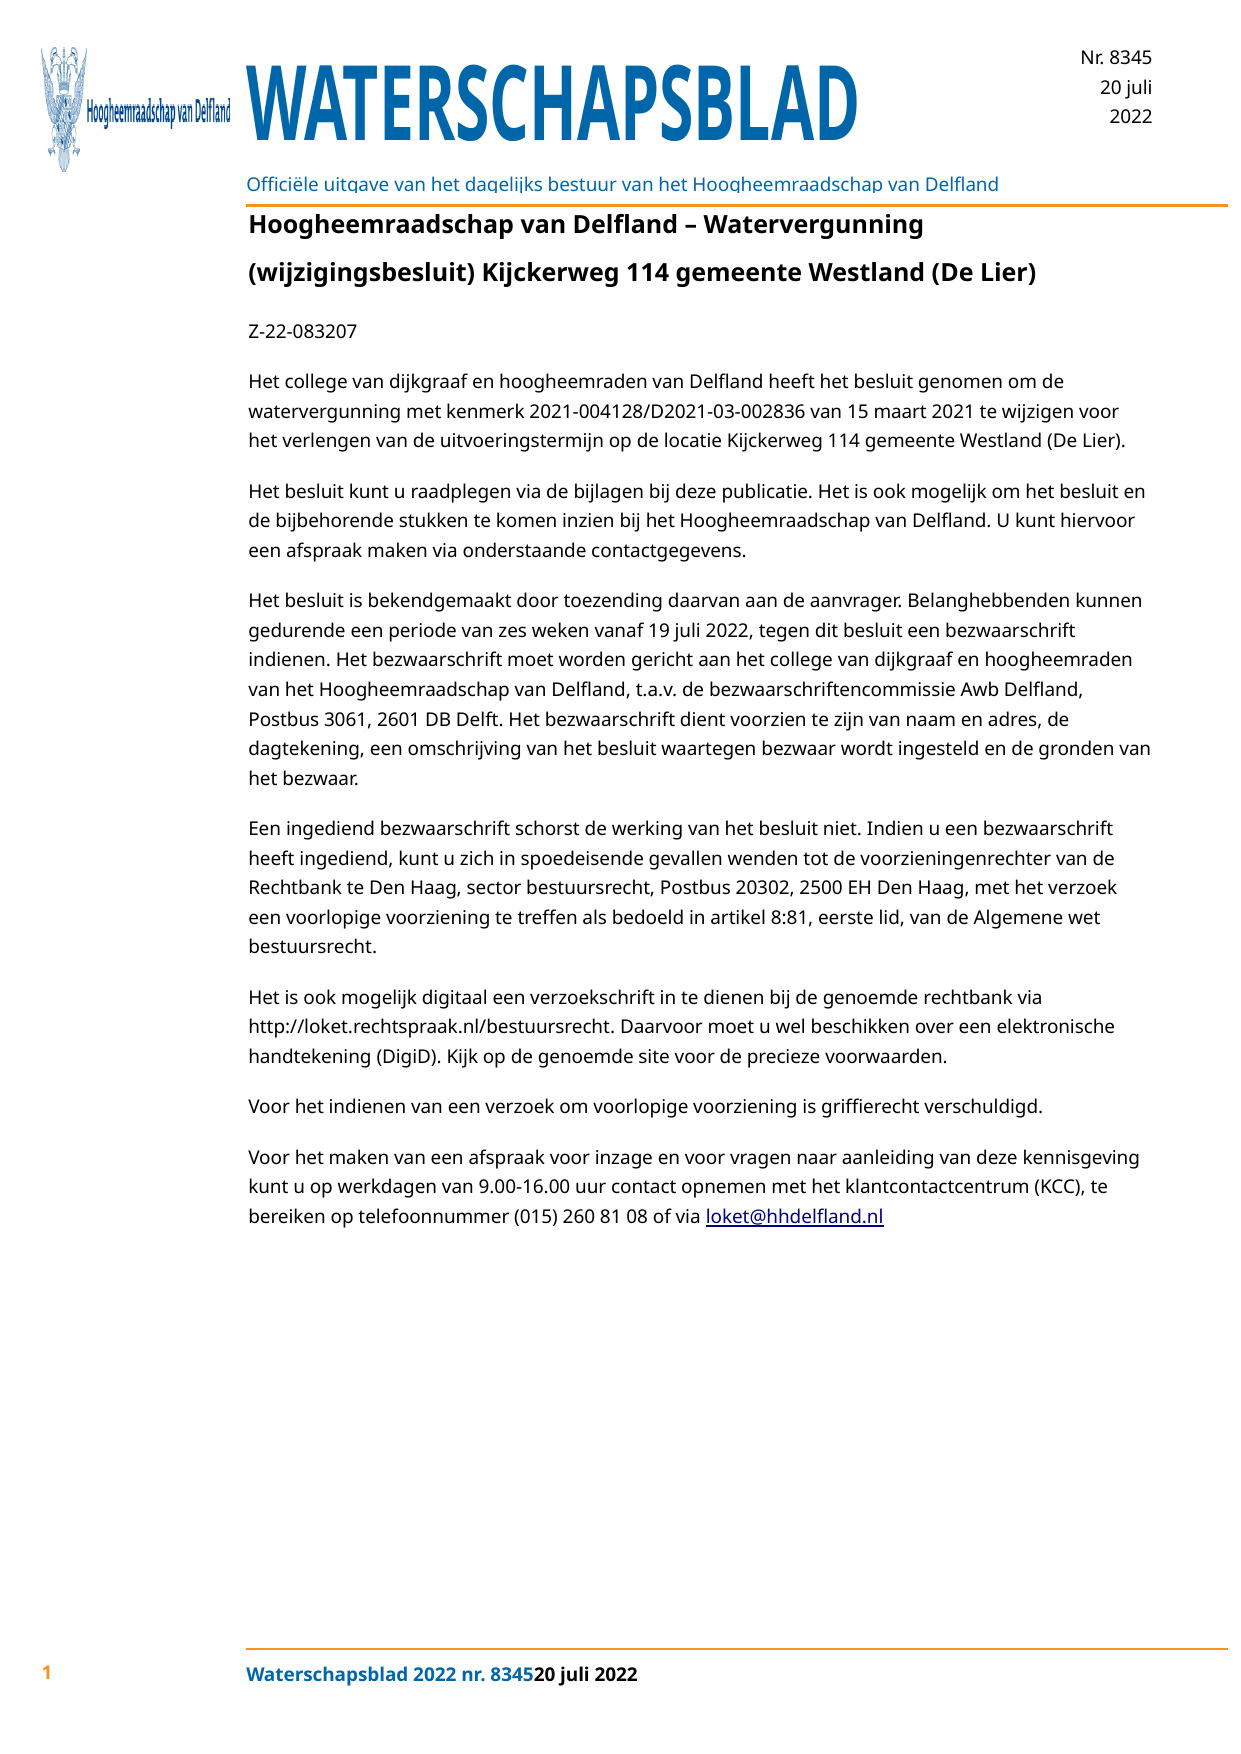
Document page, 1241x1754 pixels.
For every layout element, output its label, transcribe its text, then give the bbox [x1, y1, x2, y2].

text Hoogheemraadschap van Delfland – Watervergunning (wijzigingsbesluit) Kijckerweg 114 gemeente Westland (De Lier) [248, 207, 1152, 288]
text Het college van dijkgraaf en hoogheemraden van Delfland heeft het besluit genomen om de watervergunning met kenmerk 2021-004128/D2021-03-002836 van 15 maart 2021 te wijzigen voor het verlengen van de uitvoeringstermijn op de locatie Kijckerweg 114 gemeente Westland (De Lier). [248, 368, 1152, 453]
text Het besluit is bekendgemaakt door toezending daarvan aan de aanvrager. Belanghebbenden kunnen gedurende een periode van zes weken vanaf 19 juli 2022, tegen dit besluit een bezwaarschrift indienen. Het bezwaarschrift moet worden gericht aan het college van dijkgraaf en hoogheemraden van het Hoogheemraadschap van Delfland, t.a.v. de bezwaarschriftencommissie Awb Delfland, Postbus 3061, 2601 DB Delft. Het bezwaarschrift dient voorzien te zijn van naam en adres, de dagtekening, een omschrijving van het besluit waartegen bezwaar wordt ingesteld en de gronden van het bezwaar. [248, 587, 1152, 791]
text Voor het indienen van een verzoek om voorlopige voorziening is griffierecht verschuldigd. [248, 1094, 1152, 1119]
text Voor het maken van een afspraak voor inzage en voor vragen naar aanleiding van deze kennisgeving kunt u op werkdagen van 9.00-16.00 uur contact opnemen met het klantcontactcentrum (KCC), te bereiken op telefoonnummer (015) 260 81 08 of via loket@hhdelfland.nl [248, 1144, 1152, 1229]
text Z-22-083207 [248, 318, 1152, 344]
text Een ingediend bezwaarschrift schorst de werking van het besluit niet. Indien u een bezwaarschrift heeft ingediend, kunt u zich in spoedeisende gevallen wenden tot de voorzieningenrechter van de Rechtbank te Den Haag, sector bestuursrecht, Postbus 20302, 2500 EH Den Haag, met het verzoek een voorlopige voorziening te treffen als bedoeld in artikel 8:81, eerste lid, van de Algemene wet bestuursrecht. [248, 815, 1152, 959]
text Het besluit kunt u raadplegen via de bijlagen bij deze publicatie. Het is ook mogelijk om het besluit en de bijbehorende stukken te komen inzien bij het Hoogheemraadschap van Delfland. U kunt hiervoor een afspraak maken via onderstaande contactgegevens. [248, 478, 1152, 563]
text Het is ook mogelijk digitaal een verzoekschrift in te dienen bij de genoemde rechtbank via http://loket.rechtspraak.nl/bestuursrecht. Daarvoor moet u wel beschikken over een elektronische handtekening (DigiD). Kijk op de genoemde site voor de precieze voorwaarden. [248, 984, 1152, 1069]
picture [41, 47, 231, 172]
